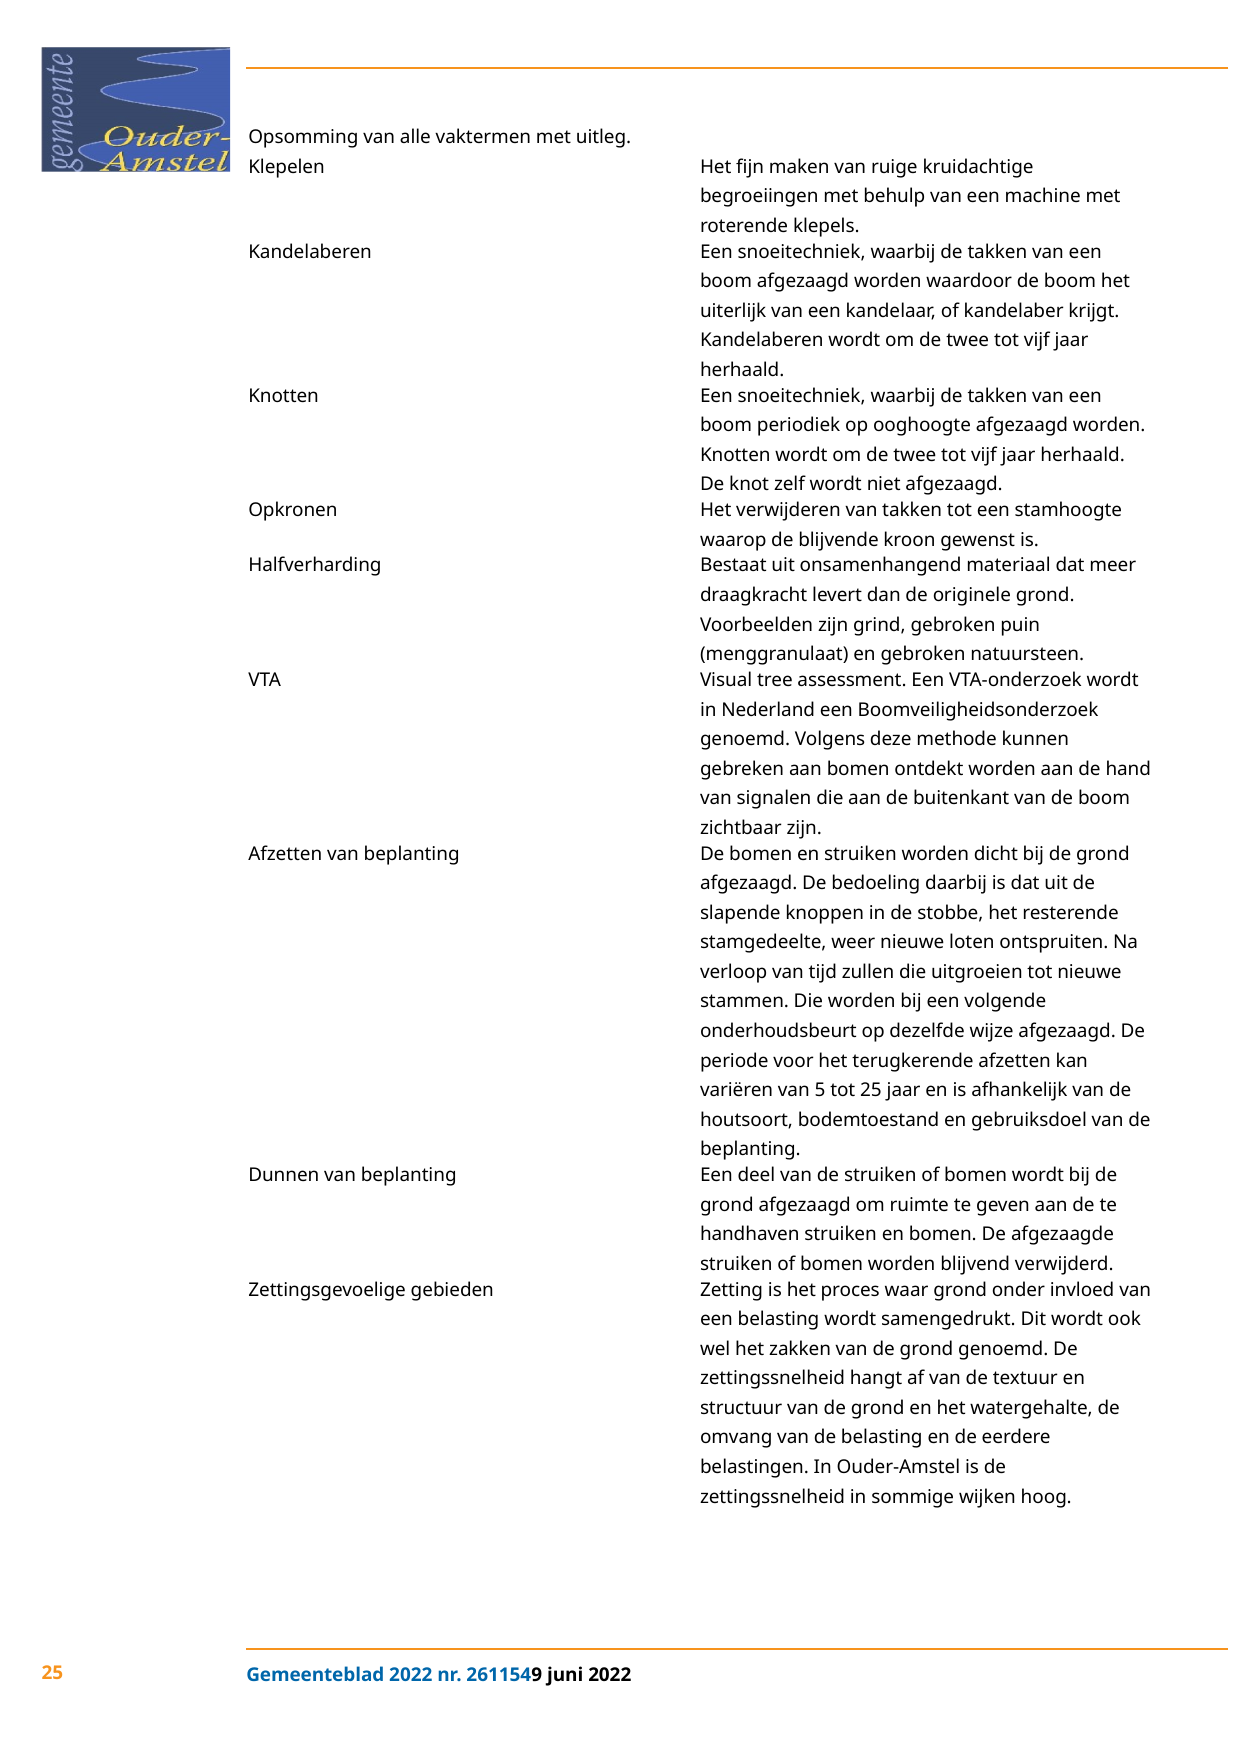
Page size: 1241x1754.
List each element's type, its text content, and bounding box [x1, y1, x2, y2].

table_cell Bestaat uit onsamenhangend materiaal dat meer draagkracht levert dan de originele grond. Voorbeelden zijn grind, gebroken puin (menggranulaat) en gebroken natuursteen. [700, 552, 1152, 666]
table_cell Dunnen van beplanting [248, 1161, 700, 1276]
table_cell VTA [248, 666, 700, 840]
table_cell Afzetten van beplanting [248, 840, 700, 1161]
table_cell Halfverharding [248, 552, 700, 666]
table_cell De bomen en struiken worden dicht bij de grond afgezaagd. De bedoeling daarbij is dat uit de slapende knoppen in de stobbe, het resterende stamgedeelte, weer nieuwe loten ontspruiten. Na verloop van tijd zullen die uitgroeien tot nieuwe stammen. Die worden bij een volgende onderhoudsbeurt op dezelfde wijze afgezaagd. De periode voor het terugkerende afzetten kan variëren van 5 tot 25 jaar en is afhankelijk van de houtsoort, bodemtoestand en gebruiksdoel van de beplanting. [700, 840, 1152, 1161]
table_cell Een snoeitechniek, waarbij de takken van een boom afgezaagd worden waardoor de boom het uiterlijk van een kandelaar, of kandelaber krijgt. Kandelaberen wordt om de twee tot vijf jaar herhaald. [700, 238, 1152, 382]
table_header Het fijn maken van ruige kruidachtige begroeiingen met behulp van een machine met roterende klepels. [700, 153, 1152, 238]
table_cell Kandelaberen [248, 238, 700, 382]
table_cell Zetting is het proces waar grond onder invloed van een belasting wordt samengedrukt. Dit wordt ook wel het zakken van de grond genoemd. De zettingssnelheid hangt af van de textuur en structuur van de grond en het watergehalte, de omvang van de belasting en de eerdere belastingen. In Ouder-Amstel is de zettingssnelheid in sommige wijken hoog. [700, 1276, 1152, 1509]
table_cell Een deel van de struiken of bomen wordt bij de grond afgezaagd om ruimte te geven aan de te handhaven struiken en bomen. De afgezaagde struiken of bomen worden blijvend verwijderd. [700, 1161, 1152, 1276]
picture [41, 47, 231, 172]
table_header Klepelen [248, 153, 700, 238]
text Opsomming van alle vaktermen met uitleg. [248, 123, 1152, 149]
table_cell Het verwijderen van takken tot een stamhoogte waarop de blijvende kroon gewenst is. [700, 496, 1152, 552]
table_cell Opkronen [248, 496, 700, 552]
table_cell Zettingsgevoelige gebieden [248, 1276, 700, 1509]
table_cell Visual tree assessment. Een VTA-onderzoek wordt in Nederland een Boomveiligheidsonderzoek genoemd. Volgens deze methode kunnen gebreken aan bomen ontdekt worden aan de hand van signalen die aan de buitenkant van de boom zichtbaar zijn. [700, 666, 1152, 840]
table_cell Knotten [248, 382, 700, 496]
table_cell Een snoeitechniek, waarbij de takken van een boom periodiek op ooghoogte afgezaagd worden. Knotten wordt om de twee tot vijf jaar herhaald. De knot zelf wordt niet afgezaagd. [700, 382, 1152, 496]
